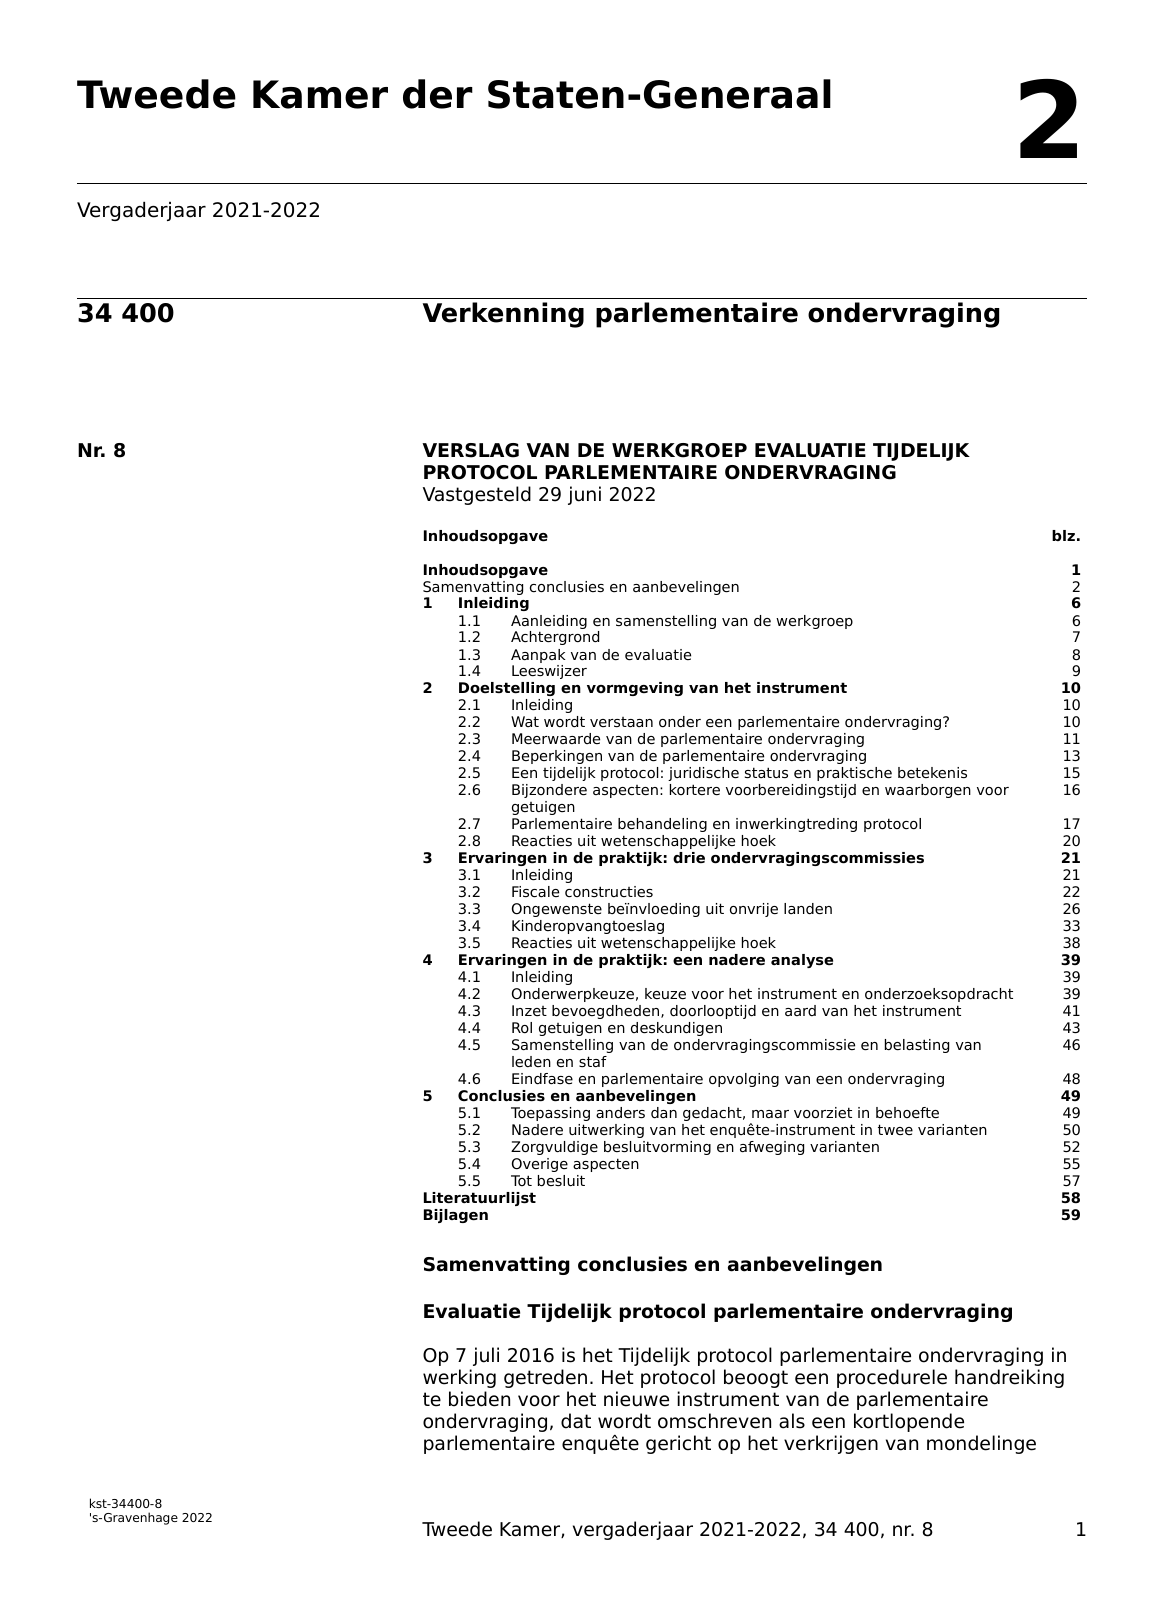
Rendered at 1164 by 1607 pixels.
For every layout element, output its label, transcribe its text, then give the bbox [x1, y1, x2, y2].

table_cell Wat wordt verstaan onder een parlementaire ondervraging? [505, 714, 1027, 731]
table_cell 55 [1028, 1156, 1087, 1173]
table_cell [422, 646, 452, 663]
table_cell [422, 714, 452, 731]
table_cell Overige aspecten [505, 1156, 1027, 1173]
table_cell [422, 918, 452, 935]
table_cell 1.4 [452, 663, 505, 680]
table_cell Ervaringen in de praktijk: een nadere analyse [452, 952, 1027, 969]
table_cell Toepassing anders dan gedacht, maar voorziet in behoefte [505, 1105, 1027, 1122]
table_cell Onderwerpkeuze, keuze voor het instrument en onderzoeksopdracht [505, 986, 1027, 1003]
table_cell [422, 1037, 452, 1071]
table_cell 26 [1028, 901, 1087, 918]
table_cell 4.6 [452, 1071, 505, 1088]
text kst-34400-8 [88, 1497, 323, 1511]
table_cell Aanpak van de evaluatie [505, 646, 1027, 663]
table_cell [422, 1139, 452, 1156]
table_cell Eindfase en parlementaire opvolging van een ondervraging [505, 1071, 1027, 1088]
table_cell Nadere uitwerking van het enquête-instrument in twee varianten [505, 1122, 1027, 1139]
table_cell 2.7 [452, 816, 505, 833]
table_cell [422, 765, 452, 782]
table_cell 52 [1028, 1139, 1087, 1156]
table_cell 3.5 [452, 935, 505, 952]
text Op 7 juli 2016 is het Tijdelijk protocol parlementaire ondervraging in werking getreden. Het protocol beoogt een procedurele handreiking te bieden voor het nieuwe instrument van de parlementaire ondervraging, dat wordt omschreven als een kortlopende parlementaire enquête gericht op het verkrijgen van mondelinge [422, 1345, 1087, 1455]
table_cell 3 [422, 850, 452, 867]
table_cell 7 [1028, 629, 1087, 646]
table_cell 2.6 [452, 782, 505, 816]
table_cell [422, 1071, 452, 1088]
table_cell 6 [1028, 595, 1087, 612]
table_cell 59 [1028, 1207, 1087, 1224]
table_cell 4.2 [452, 986, 505, 1003]
table_cell [505, 545, 1027, 561]
table_cell 5.2 [452, 1122, 505, 1139]
table_header 2 [886, 59, 1087, 183]
table_cell Samenvatting conclusies en aanbevelingen [422, 579, 1027, 595]
table_cell Ongewenste beïnvloeding uit onvrije landen [505, 901, 1027, 918]
table_cell Inleiding [452, 595, 1027, 612]
table_cell 41 [1028, 1003, 1087, 1020]
table_cell 4 [422, 952, 452, 969]
table_cell Ervaringen in de praktijk: drie ondervragingscommissies [452, 850, 1027, 867]
table_cell 39 [1028, 952, 1087, 969]
table_cell 1.3 [452, 646, 505, 663]
table_cell 3.1 [452, 867, 505, 884]
table_cell [1028, 545, 1087, 561]
table_cell 22 [1028, 884, 1087, 901]
table_cell Reacties uit wetenschappelijke hoek [505, 833, 1027, 850]
table_cell Inhoudsopgave [422, 561, 1027, 578]
table_cell Zorgvuldige besluitvorming en afweging varianten [505, 1139, 1027, 1156]
table_cell Inzet bevoegdheden, doorlooptijd en aard van het instrument [505, 1003, 1027, 1020]
table_cell Bijzondere aspecten: kortere voorbereidingstijd en waarborgen voor getuigen [505, 782, 1027, 816]
table_cell 50 [1028, 1122, 1087, 1139]
table_cell 9 [1028, 663, 1087, 680]
table_cell 16 [1028, 782, 1087, 816]
table_cell Kinderopvangtoeslag [505, 918, 1027, 935]
table_cell 5.5 [452, 1173, 505, 1190]
table_header Inhoudsopgave [422, 528, 1027, 544]
table_cell [422, 901, 452, 918]
table_cell Aanleiding en samenstelling van de werkgroep [505, 613, 1027, 629]
table_cell 4.1 [452, 969, 505, 986]
table_cell [422, 629, 452, 646]
table_cell 5.3 [452, 1139, 505, 1156]
table_cell 2.1 [452, 697, 505, 714]
text 's-Gravenhage 2022 [88, 1511, 323, 1525]
table_cell 43 [1028, 1020, 1087, 1037]
table_cell 3.4 [452, 918, 505, 935]
table_cell 5 [422, 1088, 452, 1105]
table_cell 17 [1028, 816, 1087, 833]
table_cell 2.8 [452, 833, 505, 850]
table_cell 38 [1028, 935, 1087, 952]
table_cell Inleiding [505, 867, 1027, 884]
table_cell 10 [1028, 697, 1087, 714]
table_cell Vergaderjaar 2021-2022 [77, 184, 1087, 298]
table_cell 57 [1028, 1173, 1087, 1190]
table_cell Samenstelling van de ondervragingscommissie en belasting van leden en staf [505, 1037, 1027, 1071]
table_cell 15 [1028, 765, 1087, 782]
table_cell 39 [1028, 986, 1087, 1003]
table_cell Inleiding [505, 969, 1027, 986]
table_cell [422, 782, 452, 816]
table_cell 49 [1028, 1105, 1087, 1122]
table_cell 1.1 [452, 613, 505, 629]
table_cell 4.4 [452, 1020, 505, 1037]
table_cell [422, 833, 452, 850]
table_cell Conclusies en aanbevelingen [452, 1088, 1027, 1105]
table_cell [422, 1020, 452, 1037]
table_cell 4.3 [452, 1003, 505, 1020]
table_cell Meerwaarde van de parlementaire ondervraging [505, 731, 1027, 748]
table_cell 1 [422, 595, 452, 612]
table_cell 2.3 [452, 731, 505, 748]
table_cell [422, 816, 452, 833]
table_cell [422, 697, 452, 714]
table_cell 2.5 [452, 765, 505, 782]
table_cell 21 [1028, 850, 1087, 867]
table_cell [422, 731, 452, 748]
table_cell Doelstelling en vormgeving van het instrument [452, 680, 1027, 697]
subtitle Samenvatting conclusies en aanbevelingen [422, 1254, 1087, 1276]
table_cell Literatuurlijst [422, 1190, 1027, 1207]
table_cell 58 [1028, 1190, 1087, 1207]
table_cell Leeswijzer [505, 663, 1027, 680]
table_cell [422, 1105, 452, 1122]
table_cell Inleiding [505, 697, 1027, 714]
table_cell [422, 748, 452, 765]
table_header Tweede Kamer der Staten-Generaal [77, 59, 886, 183]
table_cell Bijlagen [422, 1207, 1027, 1224]
table_cell 11 [1028, 731, 1087, 748]
table_cell 48 [1028, 1071, 1087, 1088]
table_cell 49 [1028, 1088, 1087, 1105]
table_cell 3.2 [452, 884, 505, 901]
table_cell 39 [1028, 969, 1087, 986]
table_cell 1 [1028, 561, 1087, 578]
table_cell [422, 545, 452, 561]
table_cell [422, 1003, 452, 1020]
table_cell Reacties uit wetenschappelijke hoek [505, 935, 1027, 952]
subtitle Nr. 8 VERSLAG VAN DE WERKGROEP EVALUATIE TIJDELIJK PROTOCOL PARLEMENTAIRE ONDERVRAGING [77, 440, 1087, 484]
table_cell 33 [1028, 918, 1087, 935]
table_cell [422, 884, 452, 901]
table_cell 2.2 [452, 714, 505, 731]
table_cell 2.4 [452, 748, 505, 765]
table_cell [422, 986, 452, 1003]
table_cell 10 [1028, 714, 1087, 731]
table_cell 2 [1028, 579, 1087, 595]
table_cell Rol getuigen en deskundigen [505, 1020, 1027, 1037]
table_cell [422, 969, 452, 986]
table_cell 5.4 [452, 1156, 505, 1173]
table_cell 3.3 [452, 901, 505, 918]
table_cell [422, 1122, 452, 1139]
table_cell [422, 935, 452, 952]
table_cell [422, 613, 452, 629]
table_cell 8 [1028, 646, 1087, 663]
table_cell [452, 545, 505, 561]
table_cell 10 [1028, 680, 1087, 697]
table_cell Achtergrond [505, 629, 1027, 646]
table_cell 20 [1028, 833, 1087, 850]
subtitle Evaluatie Tijdelijk protocol parlementaire ondervraging [422, 1301, 1087, 1323]
table_cell [422, 1173, 452, 1190]
table_cell 2 [422, 680, 452, 697]
table_cell Fiscale constructies [505, 884, 1027, 901]
table_cell 6 [1028, 613, 1087, 629]
text Vastgesteld 29 juni 2022 [422, 484, 1087, 506]
table_cell Een tijdelijk protocol: juridische status en praktische betekenis [505, 765, 1027, 782]
table_header blz. [1028, 528, 1087, 544]
table_cell [422, 1156, 452, 1173]
table_cell Beperkingen van de parlementaire ondervraging [505, 748, 1027, 765]
table_cell Parlementaire behandeling en inwerkingtreding protocol [505, 816, 1027, 833]
table_cell 1.2 [452, 629, 505, 646]
table_cell Tot besluit [505, 1173, 1027, 1190]
table_cell 13 [1028, 748, 1087, 765]
table_cell 4.5 [452, 1037, 505, 1071]
table_cell [422, 867, 452, 884]
table_cell 46 [1028, 1037, 1087, 1071]
table_cell 21 [1028, 867, 1087, 884]
subtitle 34 400 Verkenning parlementaire ondervraging [77, 299, 1087, 329]
table_cell [422, 663, 452, 680]
table_cell 5.1 [452, 1105, 505, 1122]
